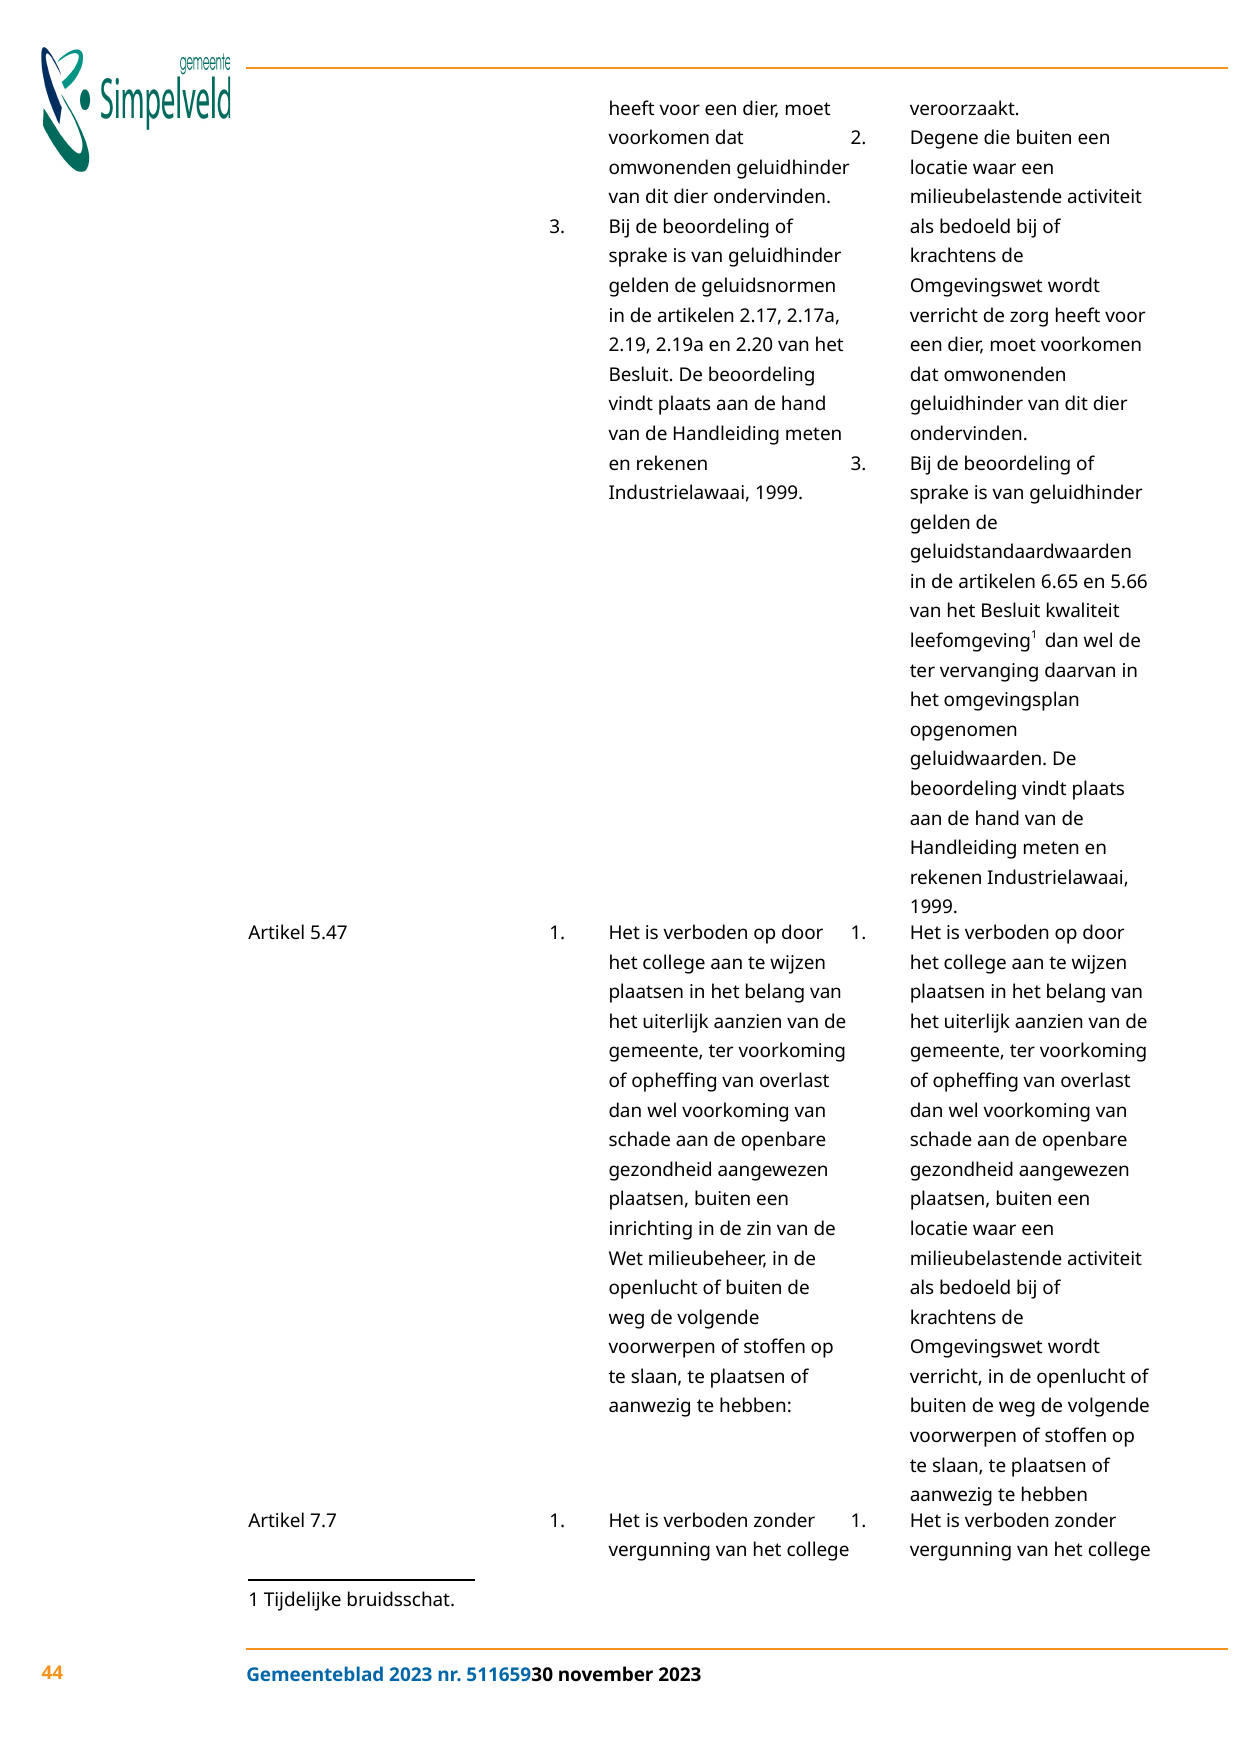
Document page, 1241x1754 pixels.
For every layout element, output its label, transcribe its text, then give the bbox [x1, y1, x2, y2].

table_cell heeft voor een dier, moet voorkomen dat omwonenden geluidhinder van dit dier ondervinden. Bij de beoordeling of sprake is van geluidhinder gelden de geluidsnormen in de artikelen 2.17, 2.17a, 2.19, 2.19a en 2.20 van het Besluit. De beoordeling vindt plaats aan de hand van de Handleiding meten en rekenen Industrielawaai, 1999. [549, 95, 850, 919]
table_cell Het is verboden op door het college aan te wijzen plaatsen in het belang van het uiterlijk aanzien van de gemeente, ter voorkoming of opheffing van overlast dan wel voorkoming van schade aan de openbare gezondheid aangewezen plaatsen, buiten een inrichting in de zin van de Wet milieubeheer, in de openlucht of buiten de weg de volgende voorwerpen of stoffen op te slaan, te plaatsen of aanwezig te hebben: [549, 919, 850, 1507]
picture [41, 47, 231, 172]
table_cell Artikel 7.7 [248, 1507, 549, 1562]
table_cell Het is verboden zonder vergunning van het college [549, 1507, 850, 1562]
table_cell Het is verboden zonder vergunning van het college [850, 1507, 1152, 1562]
table_cell Artikel 5.47 [248, 919, 549, 1507]
table_cell Het is verboden op door het college aan te wijzen plaatsen in het belang van het uiterlijk aanzien van de gemeente, ter voorkoming of opheffing van overlast dan wel voorkoming van schade aan de openbare gezondheid aangewezen plaatsen, buiten een locatie waar een milieubelastende activiteit als bedoeld bij of krachtens de Omgevingswet wordt verricht, in de openlucht of buiten de weg de volgende voorwerpen of stoffen op te slaan, te plaatsen of aanwezig te hebben [850, 919, 1152, 1507]
table_cell veroorzaakt. Degene die buiten een locatie waar een milieubelastende activiteit als bedoeld bij of krachtens de Omgevingswet wordt verricht de zorg heeft voor een dier, moet voorkomen dat omwonenden geluidhinder van dit dier ondervinden. Bij de beoordeling of sprake is van geluidhinder gelden de geluidstandaardwaarden in de artikelen 6.65 en 5.66 van het Besluit kwaliteit leefomgeving dan wel de ter vervanging daarvan in het omgevingsplan opgenomen geluidwaarden. De beoordeling vindt plaats aan de hand van de Handleiding meten en rekenen Industrielawaai, 1999. [850, 95, 1152, 919]
table_cell [248, 95, 549, 919]
